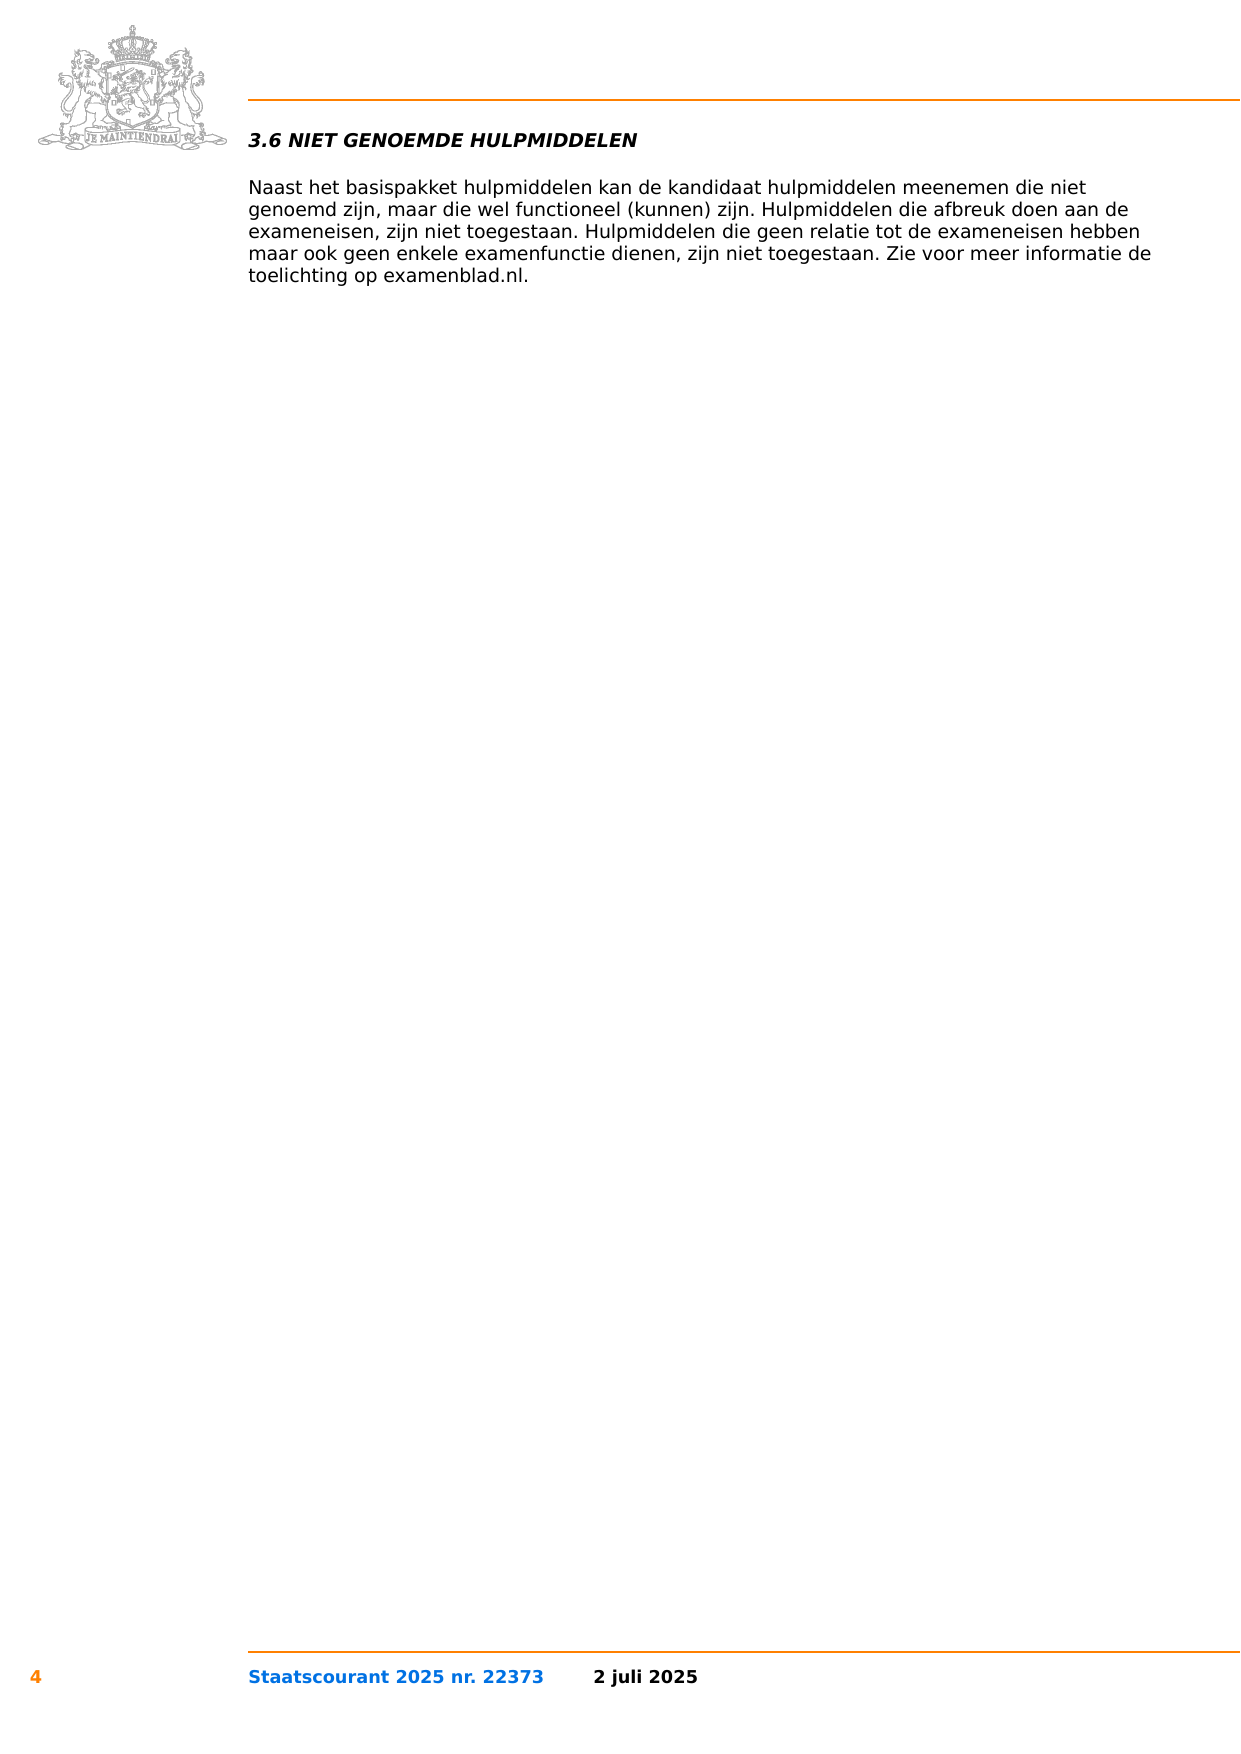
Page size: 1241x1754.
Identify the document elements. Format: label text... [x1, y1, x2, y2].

subtitle 3.6 NIET GENOEMDE HULPMIDDELEN [248, 130, 1163, 152]
picture [38, 25, 227, 150]
text Naast het basispakket hulpmiddelen kan de kandidaat hulpmiddelen meenemen die niet genoemd zijn, maar die wel functioneel (kunnen) zijn. Hulpmiddelen die afbreuk doen aan de exameneisen, zijn niet toegestaan. Hulpmiddelen die geen relatie tot de exameneisen hebben maar ook geen enkele examenfunctie dienen, zijn niet toegestaan. Zie voor meer informatie de toelichting op examenblad.nl. [248, 177, 1163, 287]
